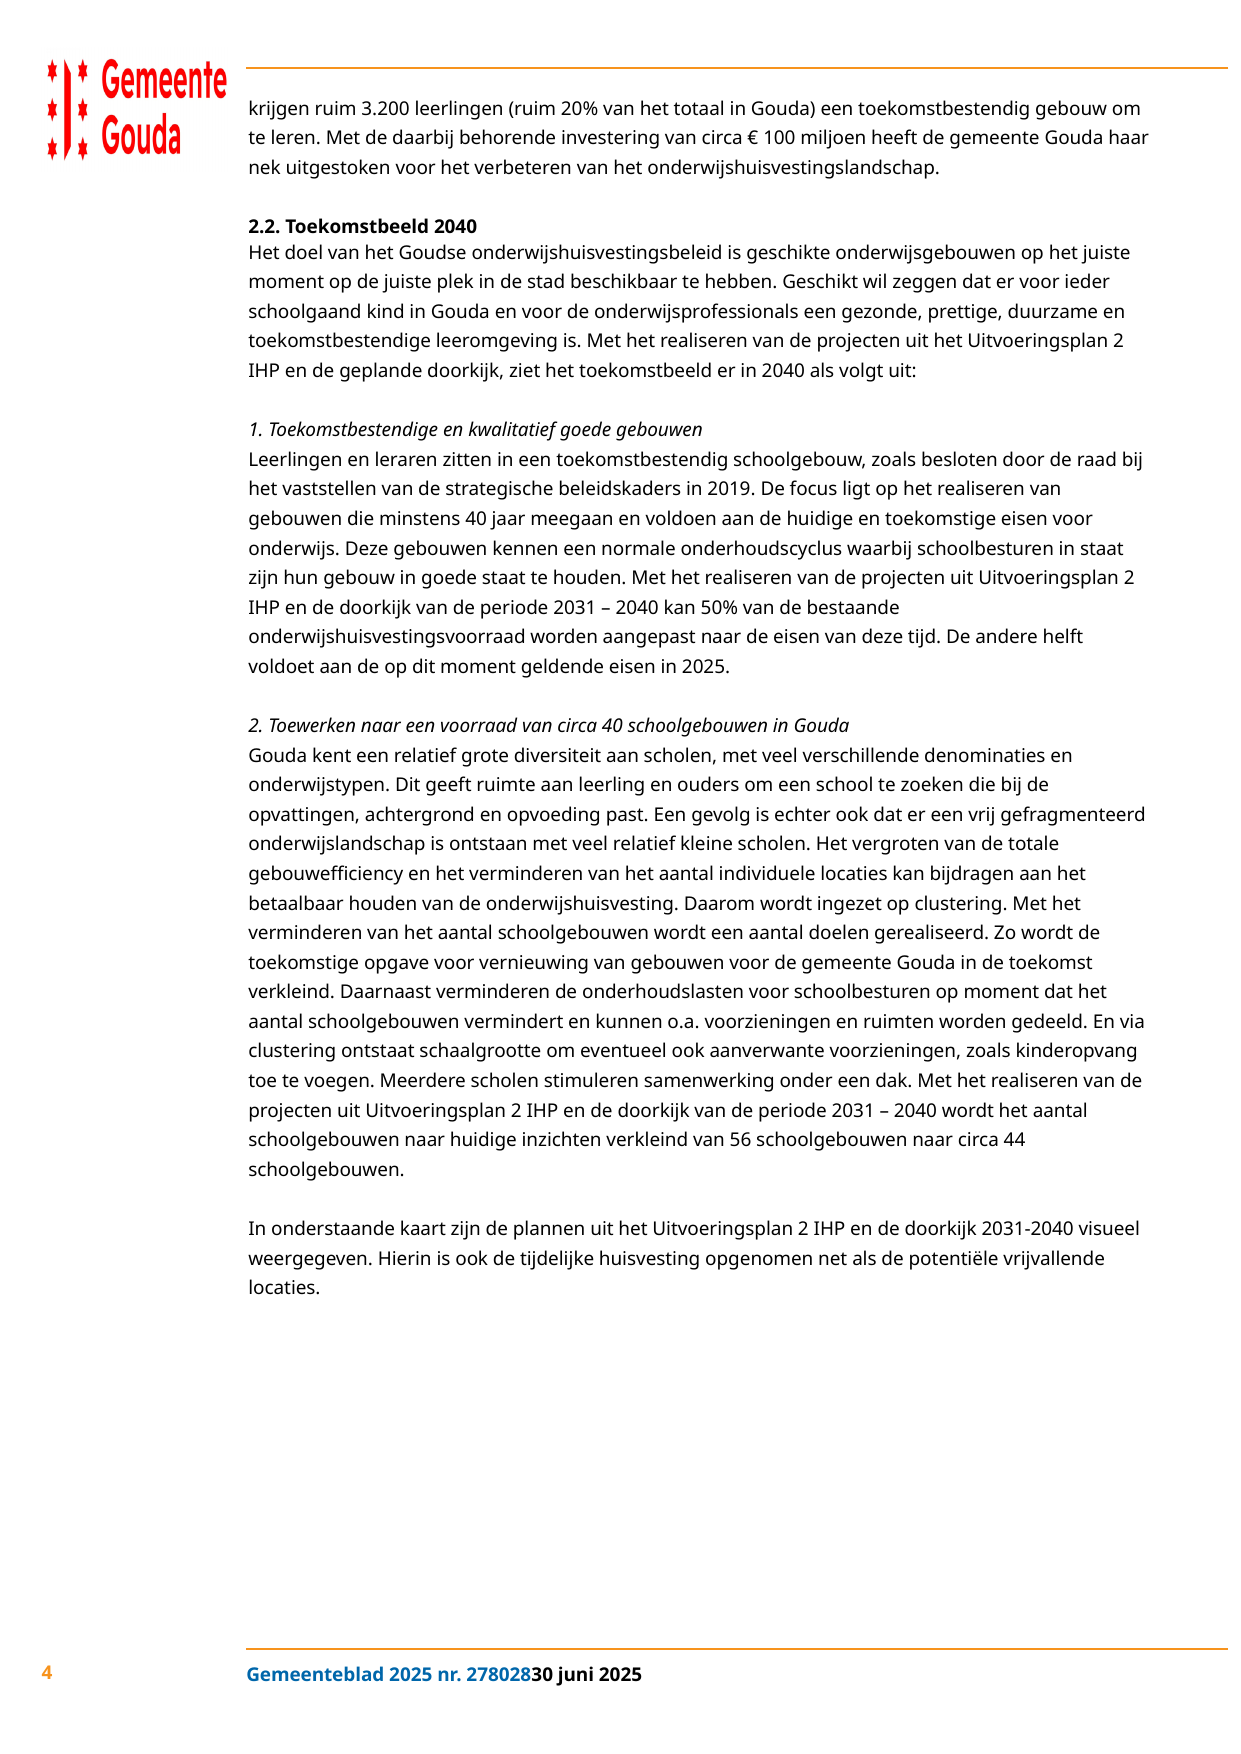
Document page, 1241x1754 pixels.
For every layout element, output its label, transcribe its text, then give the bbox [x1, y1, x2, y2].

picture [41, 47, 231, 172]
text 2.2. Toekomstbeeld 2040 [248, 213, 1152, 239]
text Gouda kent een relatief grote diversiteit aan scholen, met veel verschillende denominaties en onderwijstypen. Dit geeft ruimte aan leerling en ouders om een school te zoeken die bij de opvattingen, achtergrond en opvoeding past. Een gevolg is echter ook dat er een vrij gefragmenteerd onderwijslandschap is ontstaan met veel relatief kleine scholen. Het vergroten van de totale gebouwefficiency en het verminderen van het aantal individuele locaties kan bijdragen aan het betaalbaar houden van de onderwijshuisvesting. Daarom wordt ingezet op clustering. Met het verminderen van het aantal schoolgebouwen wordt een aantal doelen gerealiseerd. Zo wordt de toekomstige opgave voor vernieuwing van gebouwen voor de gemeente Gouda in de toekomst verkleind. Daarnaast verminderen de onderhoudslasten voor schoolbesturen op moment dat het aantal schoolgebouwen vermindert en kunnen o.a. voorzieningen en ruimten worden gedeeld. En via clustering ontstaat schaalgrootte om eventueel ook aanverwante voorzieningen, zoals kinderopvang toe te voegen. Meerdere scholen stimuleren samenwerking onder een dak. Met het realiseren van de projecten uit Uitvoeringsplan 2 IHP en de doorkijk van de periode 2031 – 2040 wordt het aantal schoolgebouwen naar huidige inzichten verkleind van 56 schoolgebouwen naar circa 44 schoolgebouwen. [248, 742, 1152, 1182]
text Het doel van het Goudse onderwijshuisvestingsbeleid is geschikte onderwijsgebouwen op het juiste moment op de juiste plek in de stad beschikbaar te hebben. Geschikt wil zeggen dat er voor ieder schoolgaand kind in Gouda en voor de onderwijsprofessionals een gezonde, prettige, duurzame en toekomstbestendige leeromgeving is. Met het realiseren van de projecten uit het Uitvoeringsplan 2 IHP en de geplande doorkijk, ziet het toekomstbeeld er in 2040 als volgt uit: [248, 239, 1152, 383]
text In onderstaande kaart zijn de plannen uit het Uitvoeringsplan 2 IHP en de doorkijk 2031-2040 visueel weergegeven. Hierin is ook de tijdelijke huisvesting opgenomen net als de potentiële vrijvallende locaties. [248, 1215, 1152, 1300]
text krijgen ruim 3.200 leerlingen (ruim 20% van het totaal in Gouda) een toekomstbestendig gebouw om te leren. Met de daarbij behorende investering van circa € 100 miljoen heeft de gemeente Gouda haar nek uitgestoken voor het verbeteren van het onderwijshuisvestingslandschap. [248, 95, 1152, 180]
text 2. Toewerken naar een voorraad van circa 40 schoolgebouwen in Gouda [248, 712, 1152, 738]
text Leerlingen en leraren zitten in een toekomstbestendig schoolgebouw, zoals besloten door de raad bij het vaststellen van de strategische beleidskaders in 2019. De focus ligt op het realiseren van gebouwen die minstens 40 jaar meegaan en voldoen aan de huidige en toekomstige eisen voor onderwijs. Deze gebouwen kennen een normale onderhoudscyclus waarbij schoolbesturen in staat zijn hun gebouw in goede staat te houden. Met het realiseren van de projecten uit Uitvoeringsplan 2 IHP en de doorkijk van de periode 2031 – 2040 kan 50% van de bestaande onderwijshuisvestingsvoorraad worden aangepast naar de eisen van deze tijd. De andere helft voldoet aan de op dit moment geldende eisen in 2025. [248, 446, 1152, 679]
text 1. Toekomstbestendige en kwalitatief goede gebouwen [248, 416, 1152, 442]
